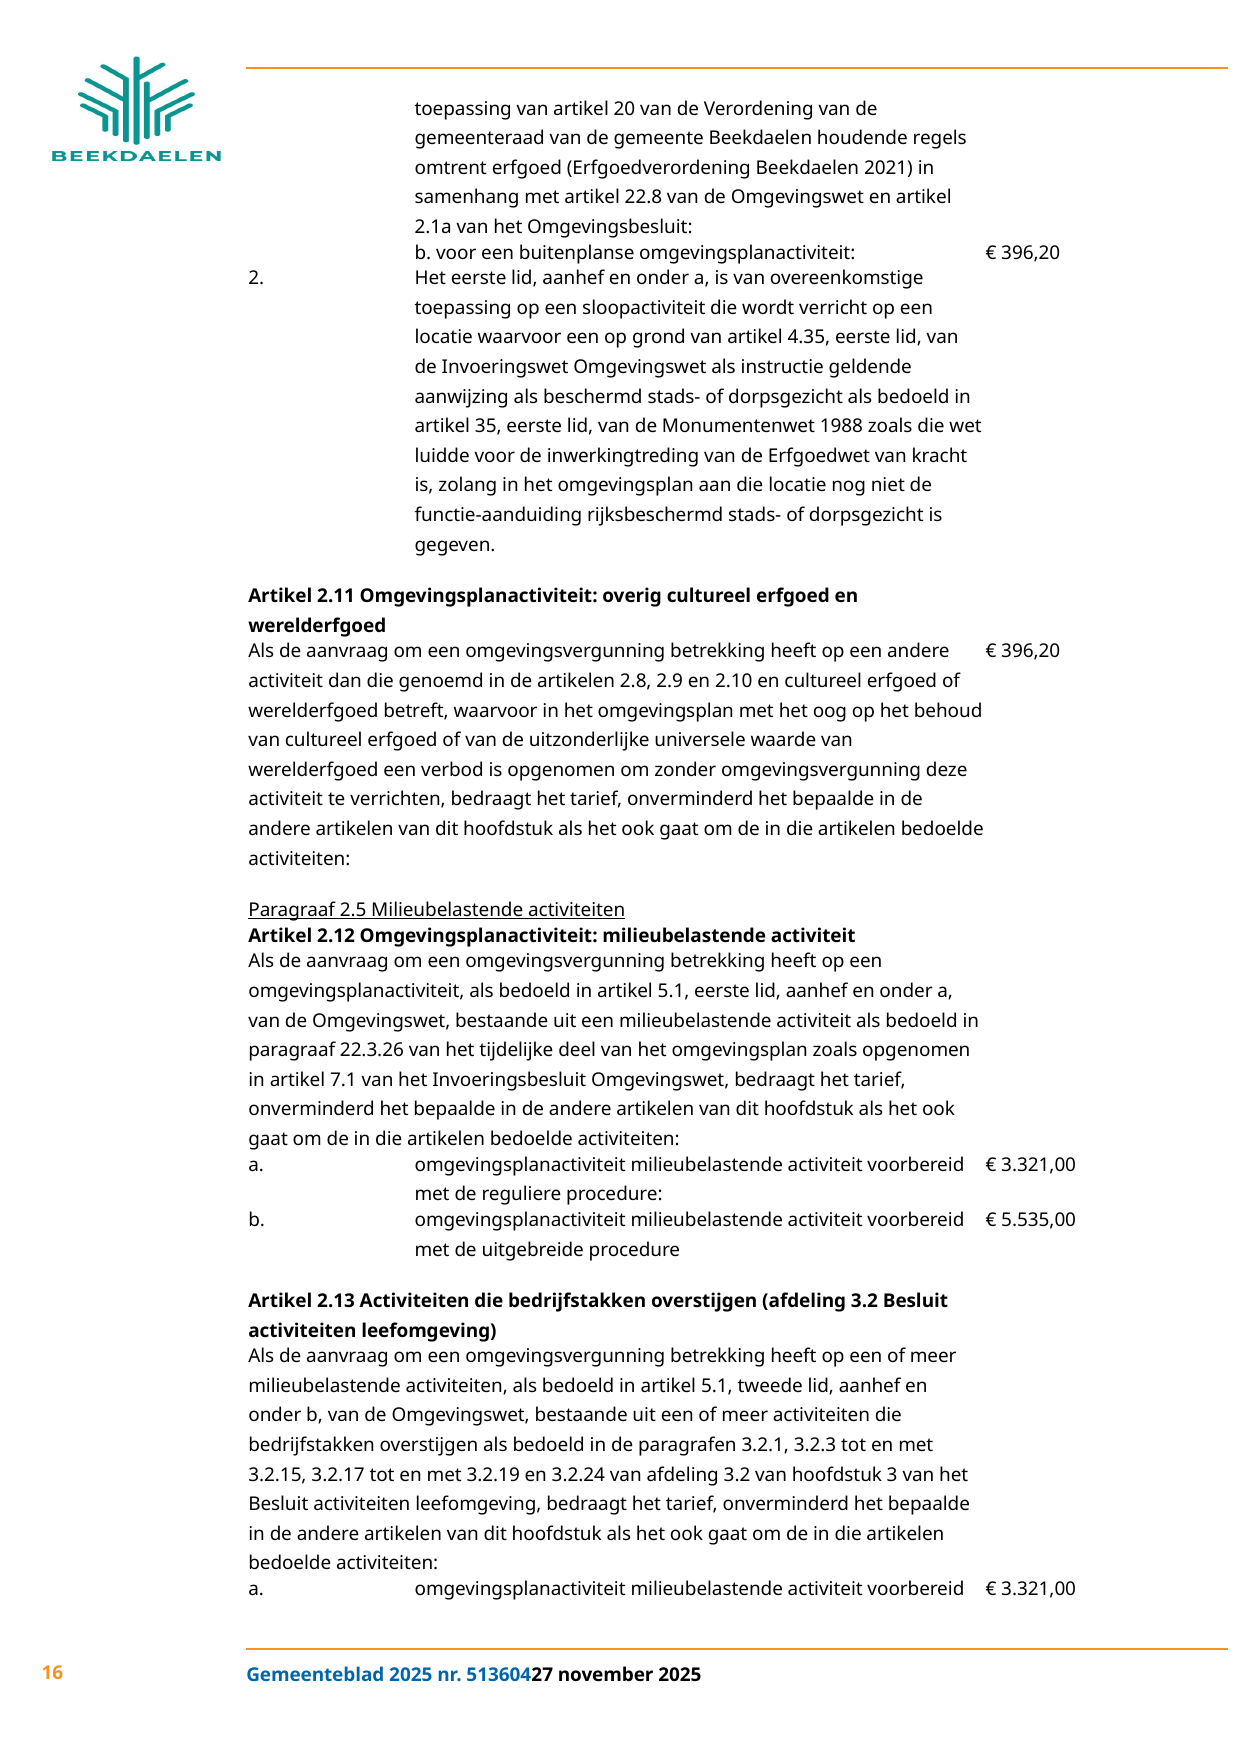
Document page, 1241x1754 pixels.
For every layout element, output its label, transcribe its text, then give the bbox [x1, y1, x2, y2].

table_cell a. [248, 1151, 414, 1206]
table_cell Als de aanvraag om een omgevingsvergunning betrekking heeft op een of meer milieubelastende activiteiten, als bedoeld in artikel 5.1, tweede lid, aanhef en onder b, van de Omgevingswet, bestaande uit een of meer activiteiten die bedrijfstakken overstijgen als bedoeld in de paragrafen 3.2.1, 3.2.3 tot en met 3.2.15, 3.2.17 tot en met 3.2.19 en 3.2.24 van afdeling 3.2 van hoofdstuk 3 van het Besluit activiteiten leefomgeving, bedraagt het tarief, onverminderd het bepaalde in de andere artikelen van dit hoofdstuk als het ook gaat om de in die artikelen bedoelde activiteiten: [248, 1343, 985, 1575]
table_cell [985, 1343, 1152, 1575]
table_cell [248, 557, 1152, 582]
table_cell Artikel 2.12 Omgevingsplanactiviteit: milieubelastende activiteit [248, 922, 985, 948]
table_cell [985, 1287, 1152, 1342]
table_cell € 3.321,00 [985, 1151, 1152, 1206]
table_cell [985, 582, 1152, 638]
table_cell Artikel 2.13 Activiteiten die bedrijfstakken overstijgen (afdeling 3.2 Besluit activiteiten leefomgeving) [248, 1287, 985, 1342]
table_cell b. voor een buitenplanse omgevingsplanactiviteit: [414, 239, 985, 264]
table_cell [248, 1261, 1152, 1287]
table_cell a. [248, 1575, 414, 1601]
table_cell Het eerste lid, aanhef en onder a, is van overeenkomstige toepassing op een sloopactiviteit die wordt verricht op een locatie waarvoor een op grond van artikel 4.35, eerste lid, van de Invoeringswet Omgevingswet als instructie geldende aanwijzing als beschermd stads- of dorpsgezicht als bedoeld in artikel 35, eerste lid, van de Monumentenwet 1988 zoals die wet luidde voor de inwerkingtreding van de Erfgoedwet van kracht is, zolang in het omgevingsplan aan die locatie nog niet de functie-aanduiding rijksbeschermd stads- of dorpsgezicht is gegeven. [414, 265, 985, 557]
table_cell 2. [248, 265, 414, 557]
table_cell [985, 265, 1152, 557]
table_cell [985, 922, 1152, 948]
table_cell € 5.535,00 [985, 1206, 1152, 1261]
table_cell Artikel 2.11 Omgevingsplanactiviteit: overig cultureel erfgoed en werelderfgoed [248, 582, 985, 638]
table_cell omgevingsplanactiviteit milieubelastende activiteit voorbereid [414, 1575, 985, 1601]
table_cell € 396,20 [985, 638, 1152, 870]
table_cell [248, 239, 414, 264]
picture [41, 47, 231, 172]
table_cell omgevingsplanactiviteit milieubelastende activiteit voorbereid met de uitgebreide procedure [414, 1206, 985, 1261]
table_cell € 3.321,00 [985, 1575, 1152, 1601]
table_cell toepassing van artikel 20 van de Verordening van de gemeenteraad van de gemeente Beekdaelen houdende regels omtrent erfgoed (Erfgoedverordening Beekdaelen 2021) in samenhang met artikel 22.8 van de Omgevingswet en artikel 2.1a van het Omgevingsbesluit: [414, 95, 985, 239]
table_cell [985, 95, 1152, 239]
table_cell [248, 870, 1152, 896]
table_cell [248, 95, 414, 239]
table_cell omgevingsplanactiviteit milieubelastende activiteit voorbereid met de reguliere procedure: [414, 1151, 985, 1206]
table_cell Als de aanvraag om een omgevingsvergunning betrekking heeft op een omgevingsplanactiviteit, als bedoeld in artikel 5.1, eerste lid, aanhef en onder a, van de Omgevingswet, bestaande uit een milieubelastende activiteit als bedoeld in paragraaf 22.3.26 van het tijdelijke deel van het omgevingsplan zoals opgenomen in artikel 7.1 van het Invoeringsbesluit Omgevingswet, bedraagt het tarief, onverminderd het bepaalde in de andere artikelen van dit hoofdstuk als het ook gaat om de in die artikelen bedoelde activiteiten: [248, 948, 985, 1151]
table_cell b. [248, 1206, 414, 1261]
table_cell Als de aanvraag om een omgevingsvergunning betrekking heeft op een andere activiteit dan die genoemd in de artikelen 2.8, 2.9 en 2.10 en cultureel erfgoed of werelderfgoed betreft, waarvoor in het omgevingsplan met het oog op het behoud van cultureel erfgoed of van de uitzonderlijke universele waarde van werelderfgoed een verbod is opgenomen om zonder omgevingsvergunning deze activiteit te verrichten, bedraagt het tarief, onverminderd het bepaalde in de andere artikelen van dit hoofdstuk als het ook gaat om de in die artikelen bedoelde activiteiten: [248, 638, 985, 870]
table_cell € 396,20 [985, 239, 1152, 264]
table_cell [985, 948, 1152, 1151]
table_cell Paragraaf 2.5 Milieubelastende activiteiten [248, 896, 1152, 922]
